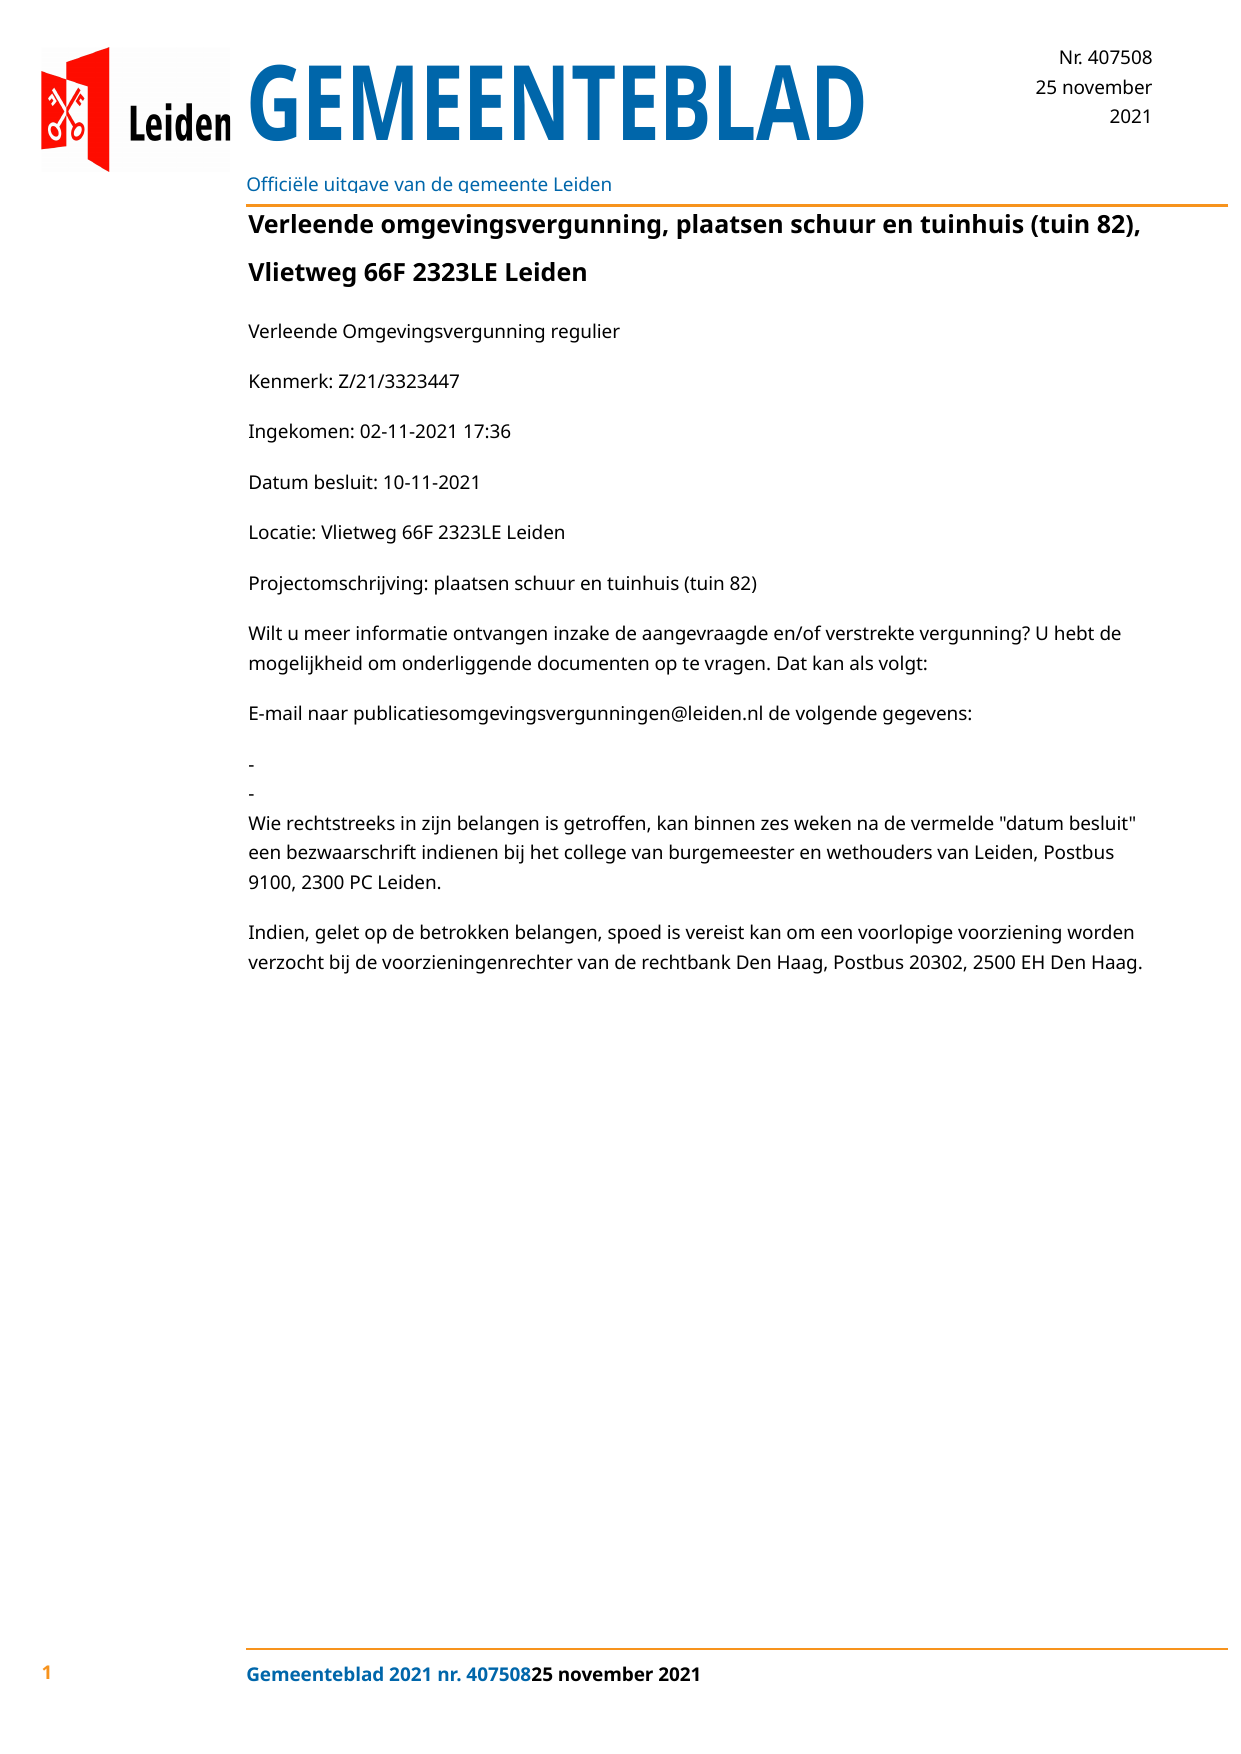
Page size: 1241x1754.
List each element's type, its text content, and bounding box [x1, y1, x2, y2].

text E-mail naar publicatiesomgevingsvergunningen@leiden.nl de volgende gegevens: [248, 700, 1152, 726]
text Indien, gelet op de betrokken belangen, spoed is vereist kan om een voorlopige voorziening worden verzocht bij de voorzieningenrechter van de rechtbank Den Haag, Postbus 20302, 2500 EH Den Haag. [248, 919, 1152, 975]
text Datum besluit: 10-11-2021 [248, 469, 1152, 495]
text Wilt u meer informatie ontvangen inzake de aangevraagde en/of verstrekte vergunning? U hebt de mogelijkheid om onderliggende documenten op te vragen. Dat kan als volgt: [248, 620, 1152, 676]
text Ingekomen: 02-11-2021 17:36 [248, 419, 1152, 444]
text Wie rechtstreeks in zijn belangen is getroffen, kan binnen zes weken na de vermelde "datum besluit" een bezwaarschrift indienen bij het college van burgemeester en wethouders van Leiden, Postbus 9100, 2300 PC Leiden. [248, 810, 1152, 895]
text Verleende Omgevingsvergunning regulier [248, 318, 1152, 344]
text Locatie: Vlietweg 66F 2323LE Leiden [248, 519, 1152, 545]
text Verleende omgevingsvergunning, plaatsen schuur en tuinhuis (tuin 82), Vlietweg 66F 2323LE Leiden [248, 207, 1152, 288]
text Projectomschrijving: plaatsen schuur en tuinhuis (tuin 82) [248, 570, 1152, 596]
picture [41, 47, 231, 172]
text Kenmerk: Z/21/3323447 [248, 368, 1152, 394]
